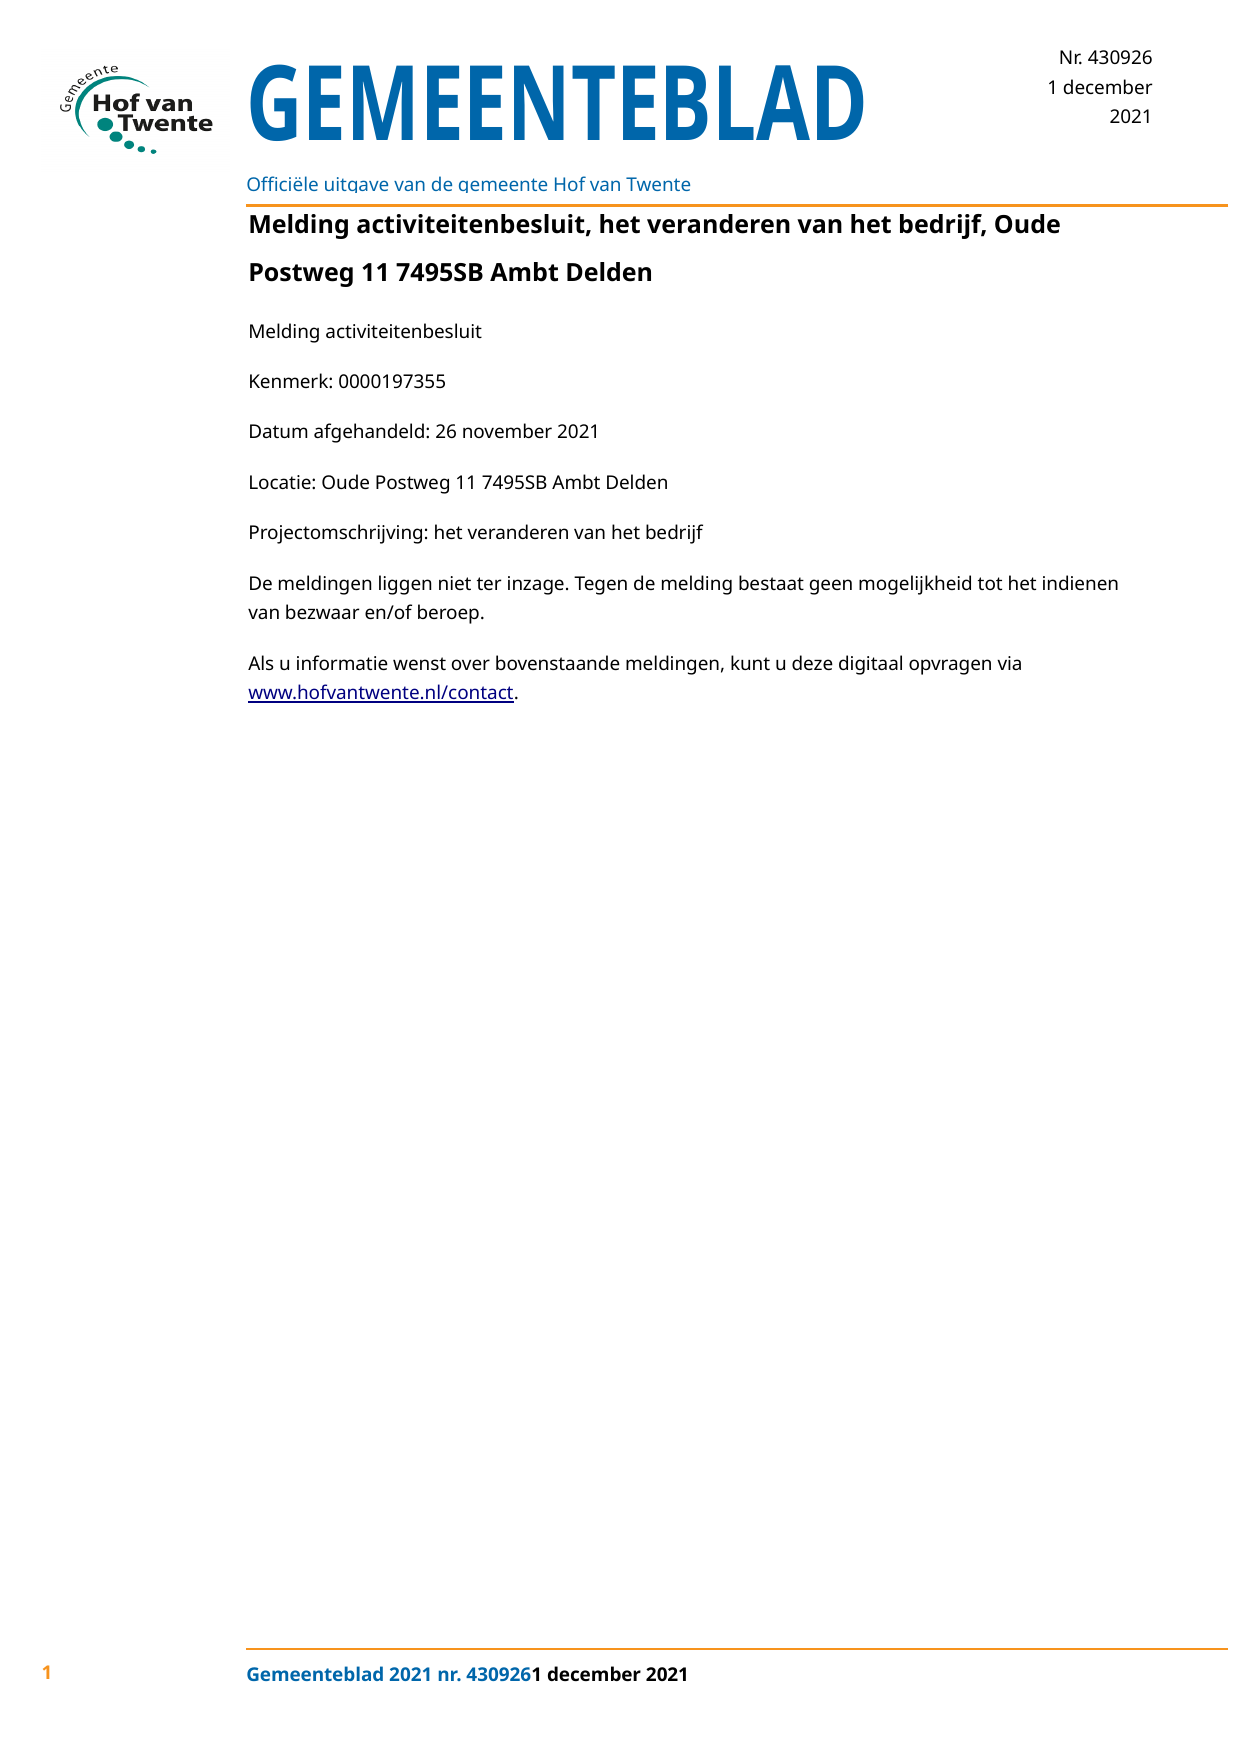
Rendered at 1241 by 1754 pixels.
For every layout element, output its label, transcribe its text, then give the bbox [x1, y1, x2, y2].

text Kenmerk: 0000197355 [248, 368, 1152, 394]
text De meldingen liggen niet ter inzage. Tegen de melding bestaat geen mogelijkheid tot het indienen van bezwaar en/of beroep. [248, 570, 1152, 625]
text Melding activiteitenbesluit, het veranderen van het bedrijf, Oude Postweg 11 7495SB Ambt Delden [248, 207, 1152, 288]
picture [41, 47, 231, 172]
text Projectomschrijving: het veranderen van het bedrijf [248, 519, 1152, 545]
text Locatie: Oude Postweg 11 7495SB Ambt Delden [248, 469, 1152, 495]
text Datum afgehandeld: 26 november 2021 [248, 419, 1152, 444]
text Als u informatie wenst over bovenstaande meldingen, kunt u deze digitaal opvragen via www.hofvantwente.nl/contact. [248, 650, 1152, 705]
text Melding activiteitenbesluit [248, 318, 1152, 344]
